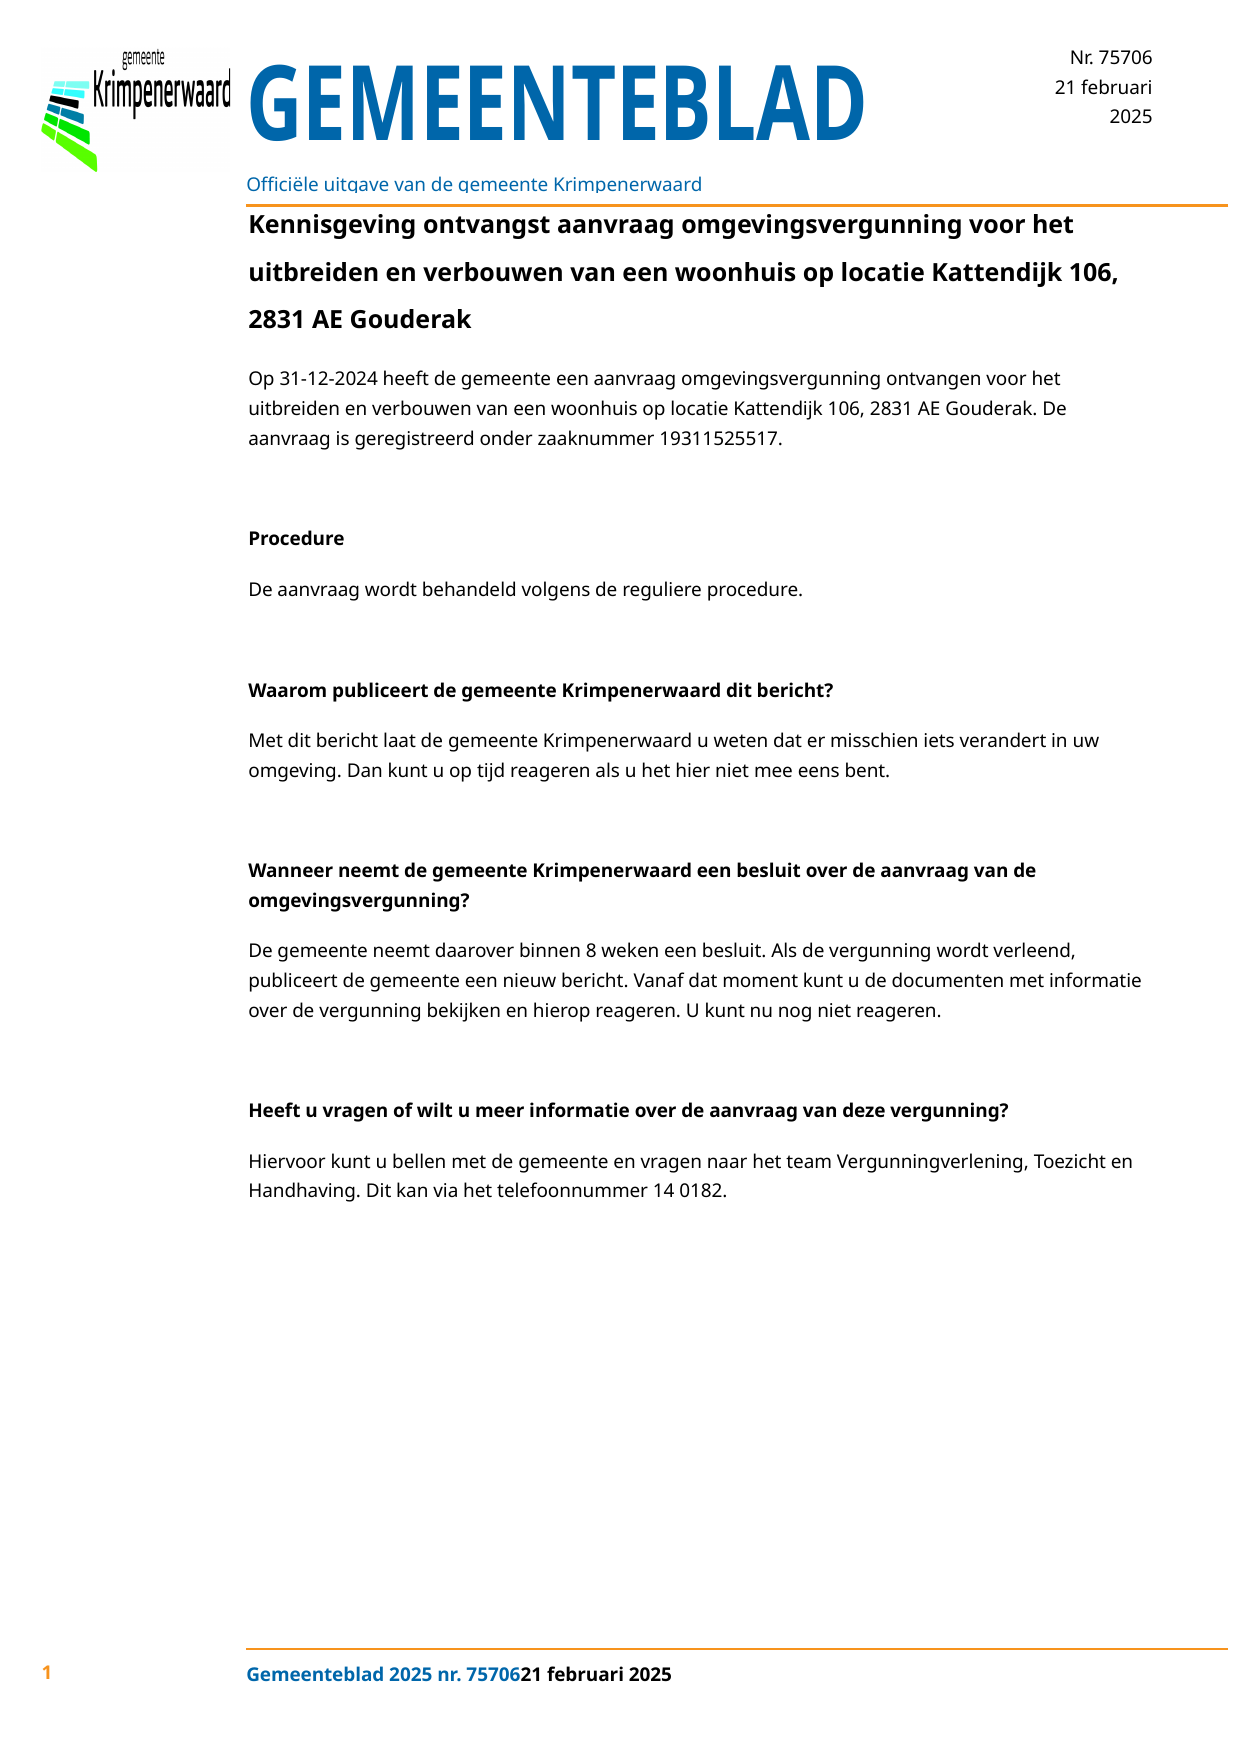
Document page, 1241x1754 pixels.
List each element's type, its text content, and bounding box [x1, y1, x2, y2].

text Wanneer neemt de gemeente Krimpenerwaard een besluit over de aanvraag van de omgevingsvergunning? [248, 858, 1152, 913]
text Hiervoor kunt u bellen met de gemeente en vragen naar het team Vergunningverlening, Toezicht en Handhaving. Dit kan via het telefoonnummer 14 0182. [248, 1148, 1152, 1203]
text Op 31-12-2024 heeft de gemeente een aanvraag omgevingsvergunning ontvangen voor het uitbreiden en verbouwen van een woonhuis op locatie Kattendijk 106, 2831 AE Gouderak. De aanvraag is geregistreerd onder zaaknummer 19311525517. [248, 366, 1152, 450]
text Heeft u vragen of wilt u meer informatie over de aanvraag van deze vergunning? [248, 1098, 1152, 1123]
text Kennisgeving ontvangst aanvraag omgevingsvergunning voor het uitbreiden en verbouwen van een woonhuis op locatie Kattendijk 106, 2831 AE Gouderak [248, 207, 1152, 336]
text De aanvraag wordt behandeld volgens de reguliere procedure. [248, 576, 1152, 602]
text Met dit bericht laat de gemeente Krimpenerwaard u weten dat er misschien iets verandert in uw omgeving. Dan kunt u op tijd reageren als u het hier niet mee eens bent. [248, 727, 1152, 782]
text Waarom publiceert de gemeente Krimpenerwaard dit bericht? [248, 677, 1152, 702]
text De gemeente neemt daarover binnen 8 weken een besluit. Als de vergunning wordt verleend, publiceert de gemeente een nieuw bericht. Vanaf dat moment kunt u de documenten met informatie over de vergunning bekijken en hierop reageren. U kunt nu nog niet reageren. [248, 938, 1152, 1022]
text Procedure [248, 526, 1152, 551]
picture [41, 47, 231, 172]
